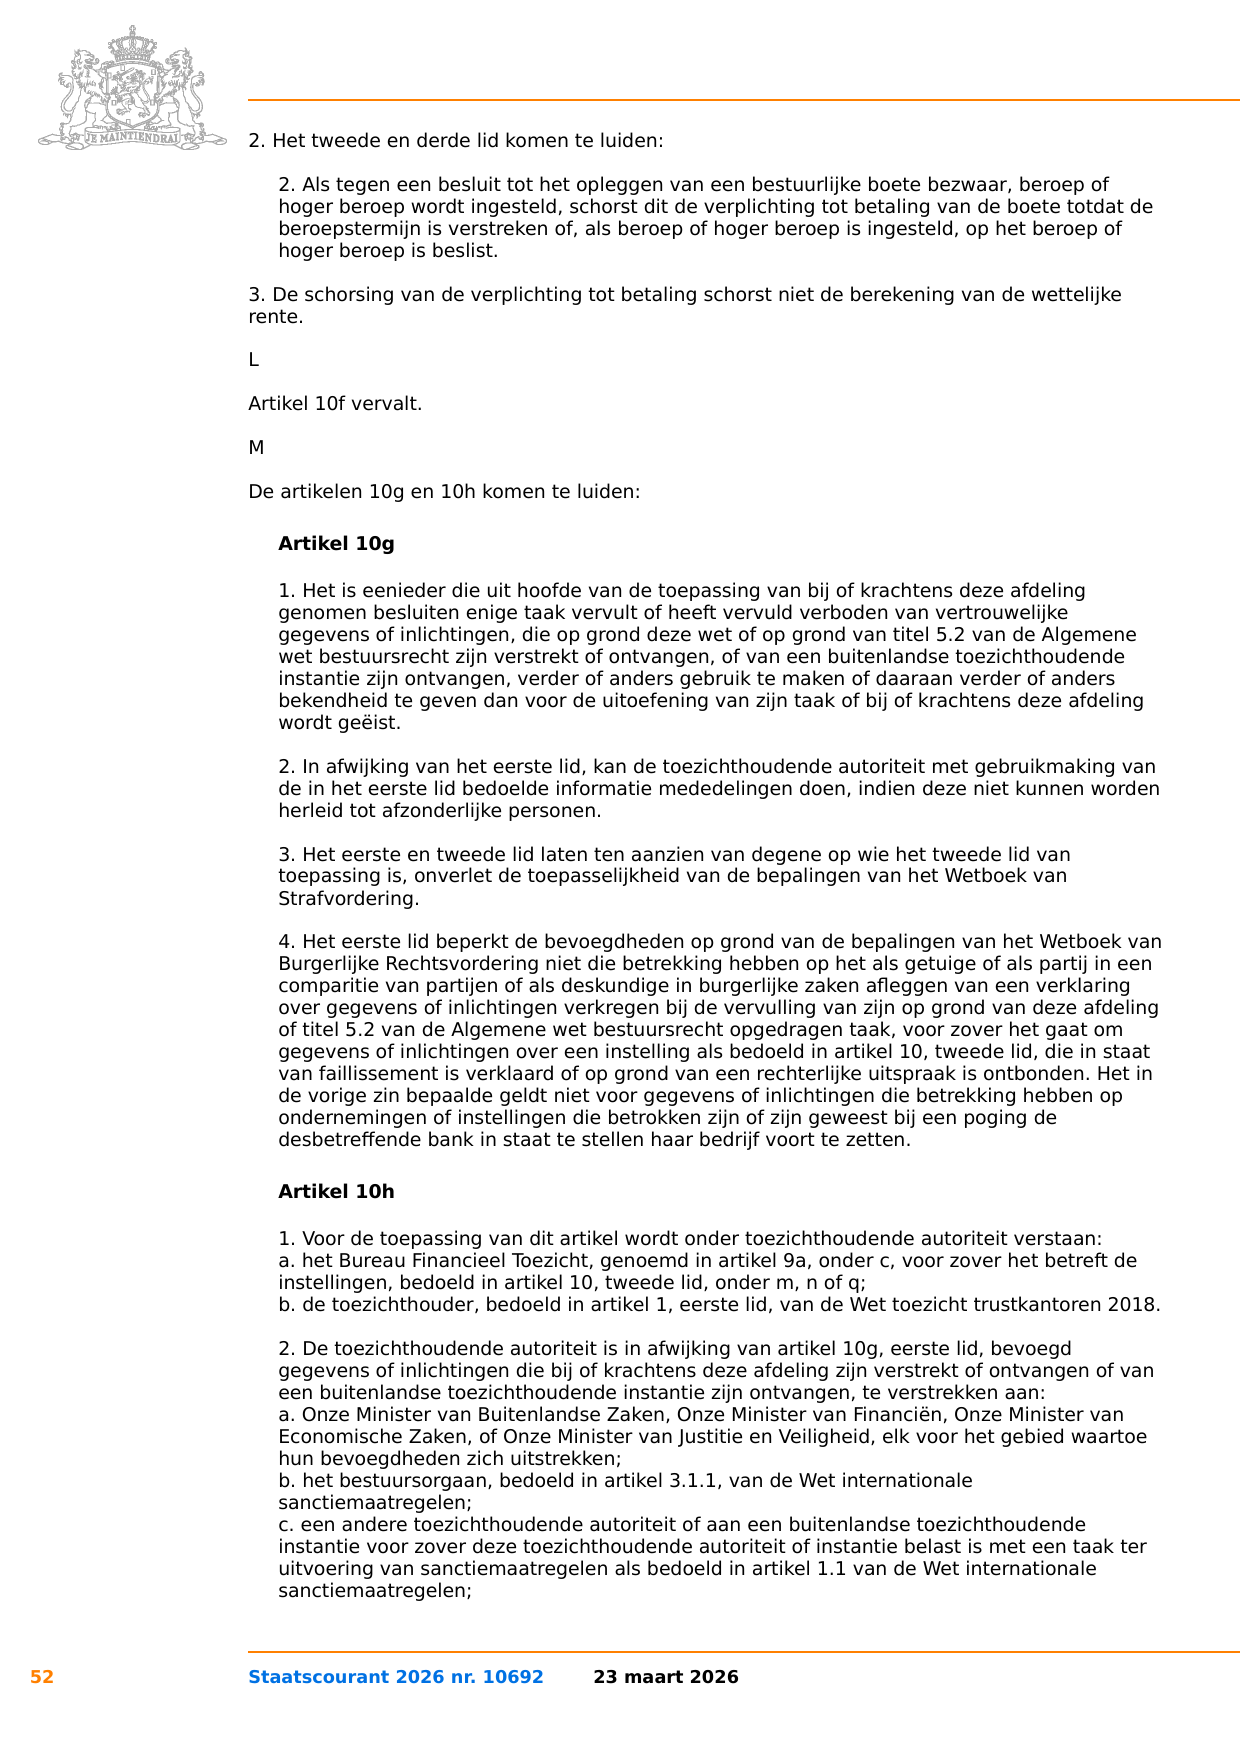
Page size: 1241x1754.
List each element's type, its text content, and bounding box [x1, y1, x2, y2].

text 2. De toezichthoudende autoriteit is in afwijking van artikel 10g, eerste lid, bevoegd gegevens of inlichtingen die bij of krachtens deze afdeling zijn verstrekt of ontvangen of van een buitenlandse toezichthoudende instantie zijn ontvangen, te verstrekken aan: [278, 1338, 1163, 1404]
text 1. Het is eenieder die uit hoofde van de toepassing van bij of krachtens deze afdeling genomen besluiten enige taak vervult of heeft vervuld verboden van vertrouwelijke gegevens of inlichtingen, die op grond deze wet of op grond van titel 5.2 van de Algemene wet bestuursrecht zijn verstrekt of ontvangen, of van een buitenlandse toezichthoudende instantie zijn ontvangen, verder of anders gebruik te maken of daaraan verder of anders bekendheid te geven dan voor de uitoefening van zijn taak of bij of krachtens deze afdeling wordt geëist. [278, 580, 1163, 734]
text 1. Voor de toepassing van dit artikel wordt onder toezichthoudende autoriteit verstaan: [278, 1228, 1163, 1250]
text L [248, 349, 1163, 371]
text b. de toezichthouder, bedoeld in artikel 1, eerste lid, van de Wet toezicht trustkantoren 2018. [278, 1294, 1163, 1316]
text a. Onze Minister van Buitenlandse Zaken, Onze Minister van Financiën, Onze Minister van Economische Zaken, of Onze Minister van Justitie en Veiligheid, elk voor het gebied waartoe hun bevoegdheden zich uitstrekken; [278, 1404, 1163, 1470]
text 4. Het eerste lid beperkt de bevoegdheden op grond van de bepalingen van het Wetboek van Burgerlijke Rechtsvordering niet die betrekking hebben op het als getuige of als partij in een comparitie van partijen of als deskundige in burgerlijke zaken afleggen van een verklaring over gegevens of inlichtingen verkregen bij de vervulling van zijn op grond van deze afdeling of titel 5.2 van de Algemene wet bestuursrecht opgedragen taak, voor zover het gaat om gegevens of inlichtingen over een instelling als bedoeld in artikel 10, tweede lid, die in staat van faillissement is verklaard of op grond van een rechterlijke uitspraak is ontbonden. Het in de vorige zin bepaalde geldt niet voor gegevens of inlichtingen die betrekking hebben op ondernemingen of instellingen die betrokken zijn of zijn geweest bij een poging de desbetreffende bank in staat te stellen haar bedrijf voort te zetten. [278, 931, 1163, 1151]
text a. het Bureau Financieel Toezicht, genoemd in artikel 9a, onder c, voor zover het betreft de instellingen, bedoeld in artikel 10, tweede lid, onder m, n of q; [278, 1250, 1163, 1294]
subtitle Artikel 10h [278, 1181, 1163, 1203]
text 3. Het eerste en tweede lid laten ten aanzien van degene op wie het tweede lid van toepassing is, onverlet de toepasselijkheid van de bepalingen van het Wetboek van Strafvordering. [278, 843, 1163, 909]
text b. het bestuursorgaan, bedoeld in artikel 3.1.1, van de Wet internationale sanctiemaatregelen; [278, 1470, 1163, 1514]
text De artikelen 10g en 10h komen te luiden: [248, 481, 1163, 503]
text 2. Het tweede en derde lid komen te luiden: [248, 130, 1163, 152]
text 3. De schorsing van de verplichting tot betaling schorst niet de berekening van de wettelijke rente. [248, 283, 1163, 327]
text M [248, 437, 1163, 459]
text 2. Als tegen een besluit tot het opleggen van een bestuurlijke boete bezwaar, beroep of hoger beroep wordt ingesteld, schorst dit de verplichting tot betaling van de boete totdat de beroepstermijn is verstreken of, als beroep of hoger beroep is ingesteld, op het beroep of hoger beroep is beslist. [278, 174, 1163, 262]
text Artikel 10f vervalt. [248, 393, 1163, 415]
picture [38, 25, 227, 150]
text c. een andere toezichthoudende autoriteit of aan een buitenlandse toezichthoudende instantie voor zover deze toezichthoudende autoriteit of instantie belast is met een taak ter uitvoering van sanctiemaatregelen als bedoeld in artikel 1.1 van de Wet internationale sanctiemaatregelen; [278, 1514, 1163, 1602]
text 2. In afwijking van het eerste lid, kan de toezichthoudende autoriteit met gebruikmaking van de in het eerste lid bedoelde informatie mededelingen doen, indien deze niet kunnen worden herleid tot afzonderlijke personen. [278, 756, 1163, 822]
subtitle Artikel 10g [278, 533, 1163, 555]
